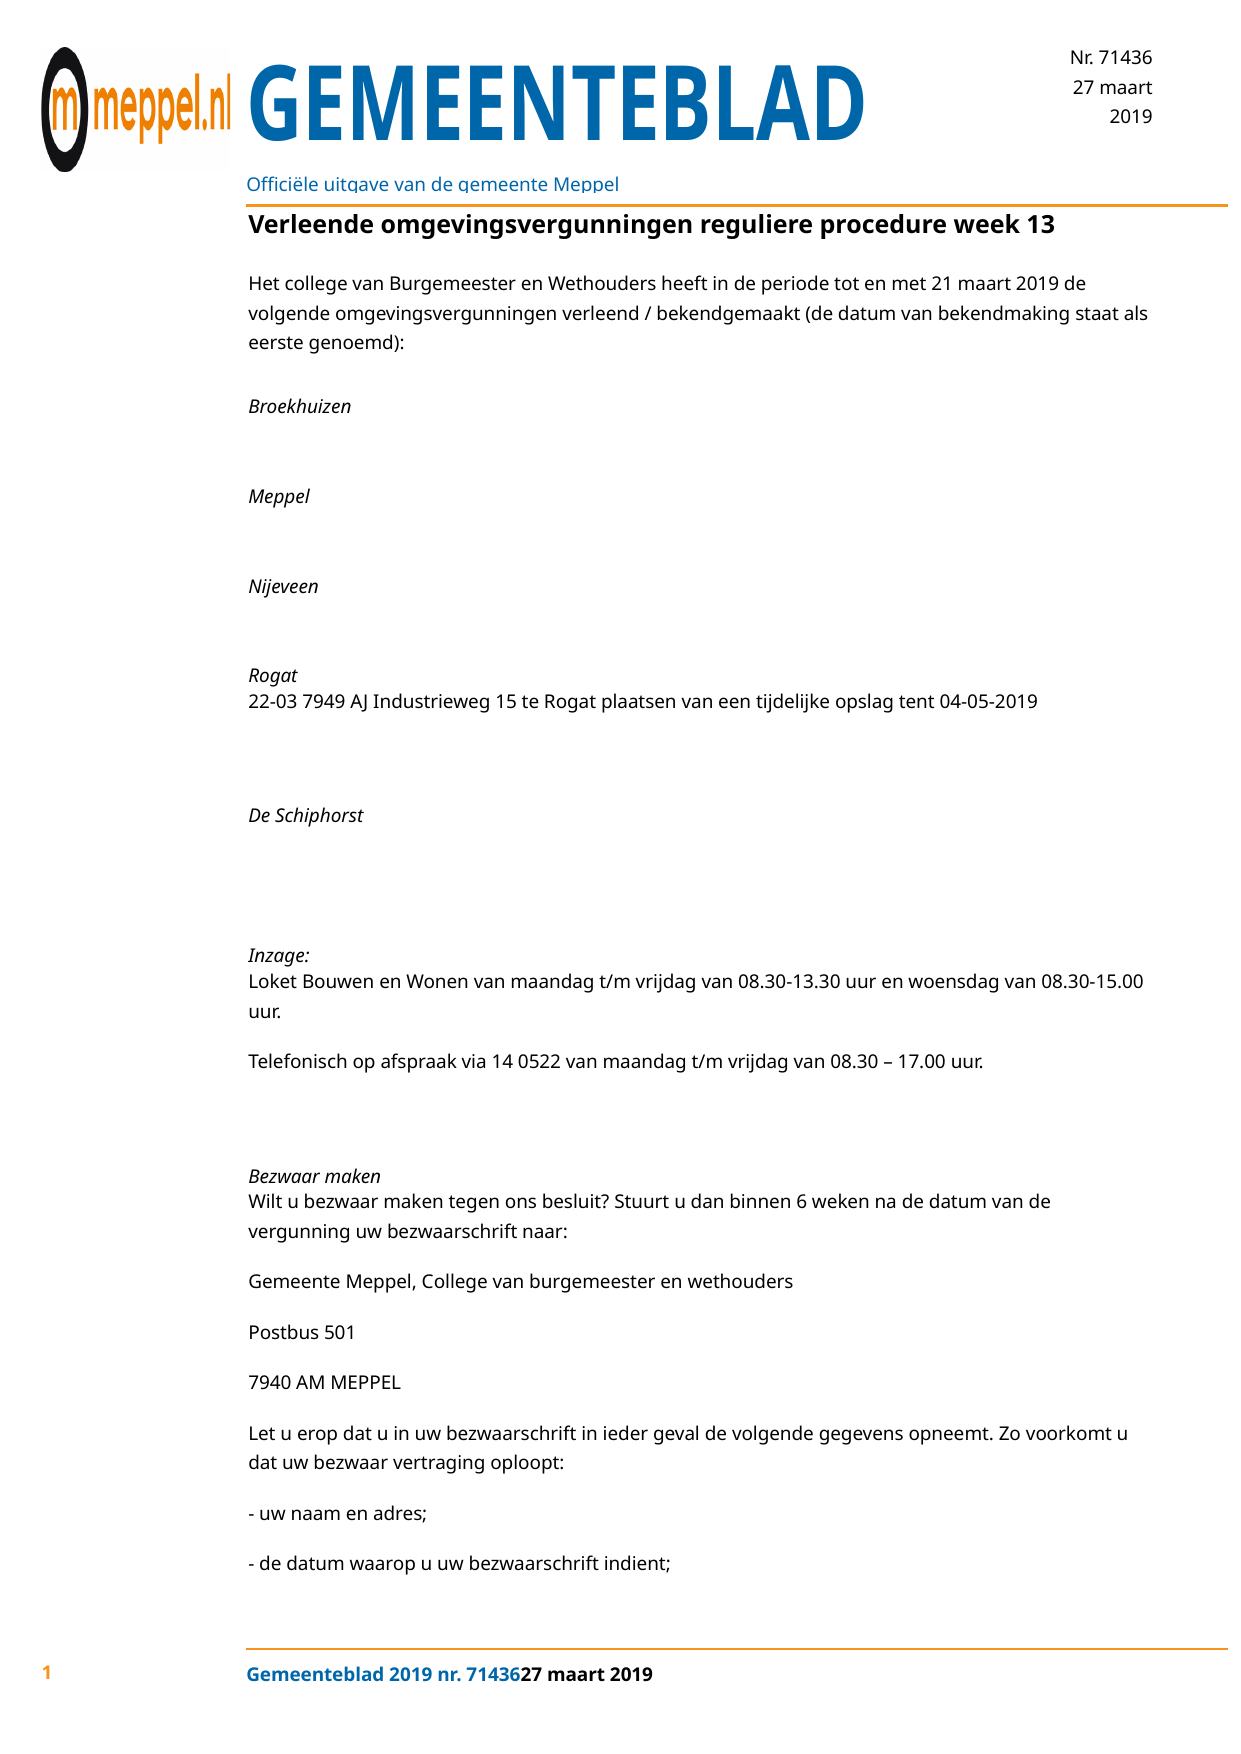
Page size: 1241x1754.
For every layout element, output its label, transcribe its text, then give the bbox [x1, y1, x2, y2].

text Rogat [248, 662, 1152, 688]
text Telefonisch op afspraak via 14 0522 van maandag t/m vrijdag van 08.30 – 17.00 uur. [248, 1048, 1152, 1074]
text Bezwaar maken [248, 1163, 1152, 1188]
text - uw naam en adres; [248, 1500, 1152, 1526]
text 22-03 7949 AJ Industrieweg 15 te Rogat plaatsen van een tijdelijke opslag tent 04-05-2019 [248, 688, 1152, 714]
text De Schiphorst [248, 803, 1152, 828]
text Verleende omgevingsvergunningen reguliere procedure week 13 [248, 207, 1152, 241]
text Wilt u bezwaar maken tegen ons besluit? Stuurt u dan binnen 6 weken na de datum van de vergunning uw bezwaarschrift naar: [248, 1188, 1152, 1244]
text Gemeente Meppel, College van burgemeester en wethouders [248, 1268, 1152, 1294]
text Loket Bouwen en Wonen van maandag t/m vrijdag van 08.30-13.30 uur en woensdag van 08.30-15.00 uur. [248, 968, 1152, 1024]
text Nijeveen [248, 573, 1152, 598]
text Postbus 501 [248, 1319, 1152, 1345]
text Inzage: [248, 943, 1152, 968]
text Let u erop dat u in uw bezwaarschrift in ieder geval de volgende gegevens opneemt. Zo voorkomt u dat uw bezwaar vertraging oploopt: [248, 1420, 1152, 1475]
text - de datum waarop u uw bezwaarschrift indient; [248, 1550, 1152, 1576]
text Broekhuizen [248, 393, 1152, 419]
picture [41, 47, 231, 172]
text Het college van Burgemeester en Wethouders heeft in de periode tot en met 21 maart 2019 de volgende omgevingsvergunningen verleend / bekendgemaakt (de datum van bekendmaking staat als eerste genoemd): [248, 270, 1152, 355]
text Meppel [248, 483, 1152, 509]
text 7940 AM MEPPEL [248, 1369, 1152, 1395]
